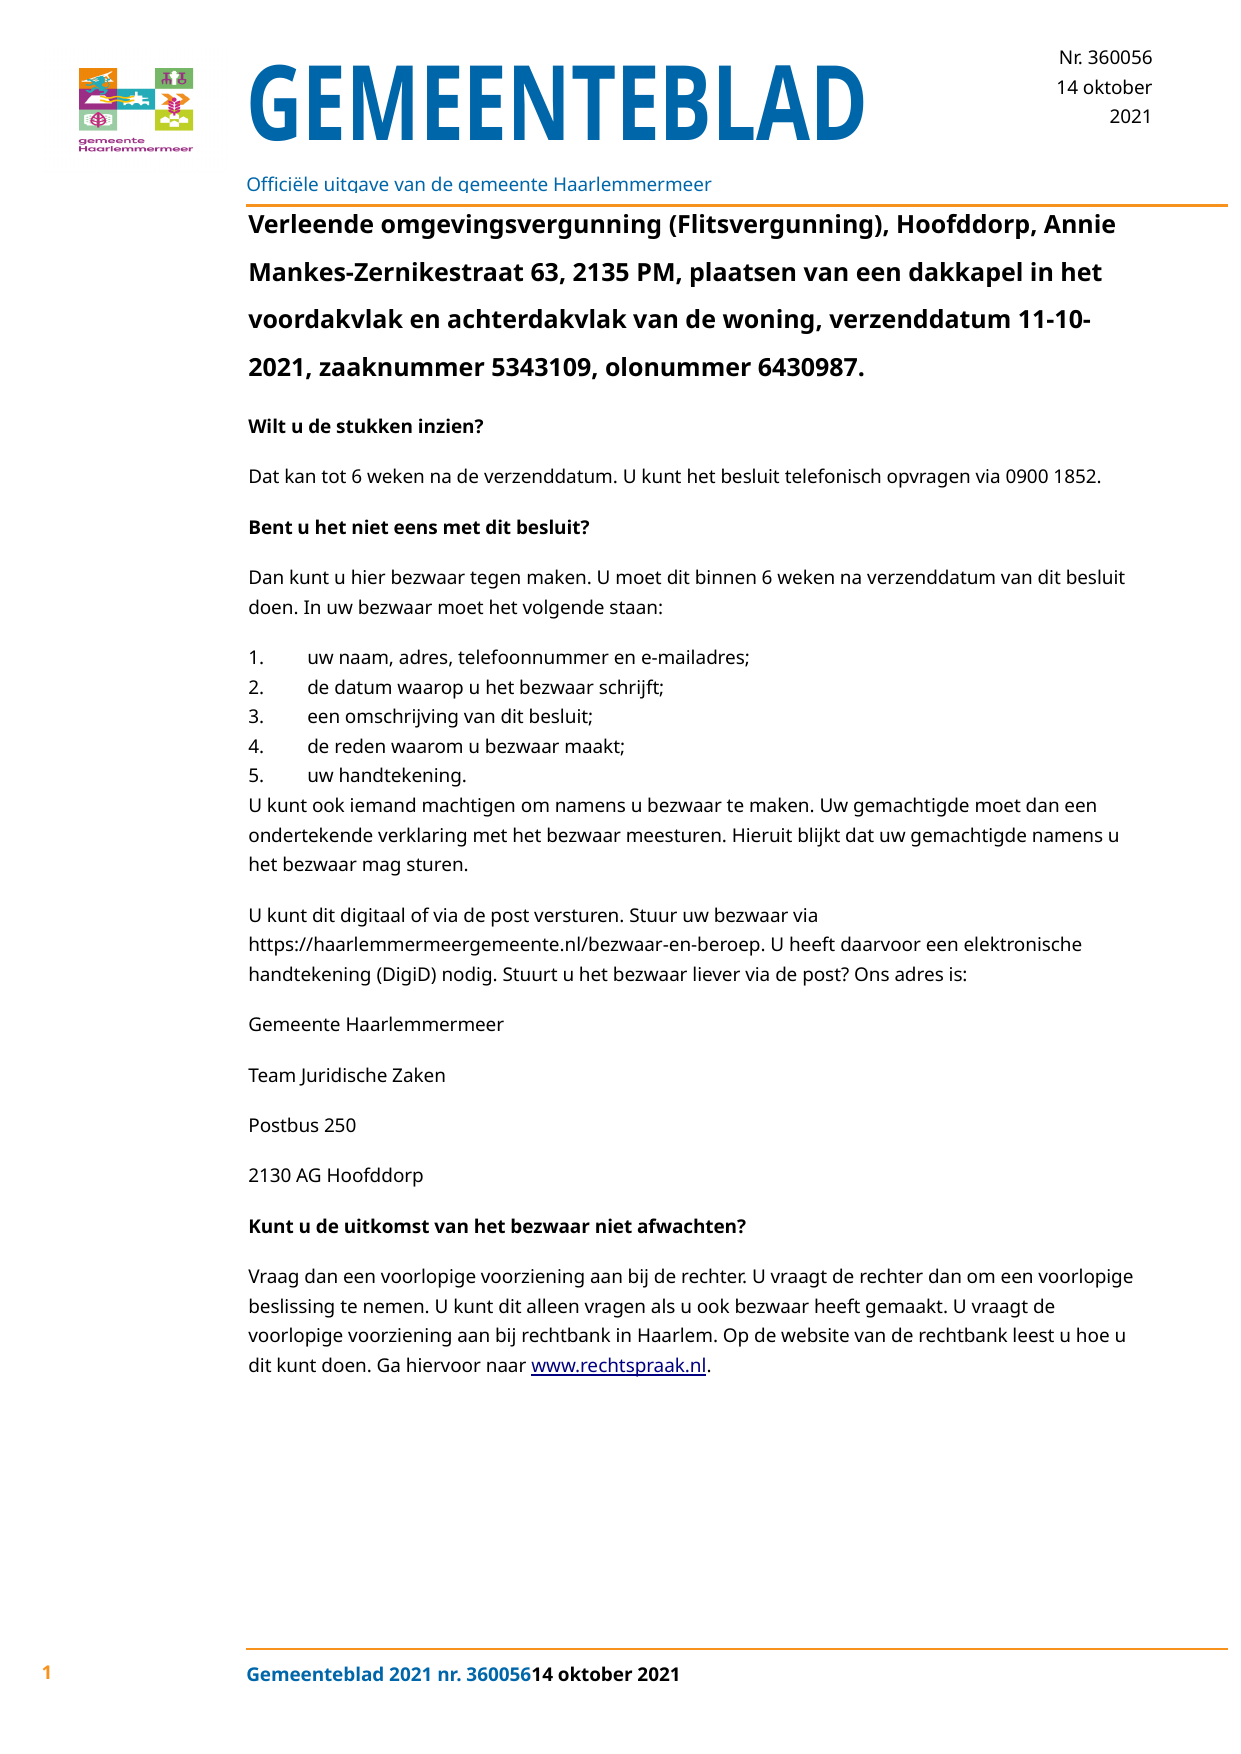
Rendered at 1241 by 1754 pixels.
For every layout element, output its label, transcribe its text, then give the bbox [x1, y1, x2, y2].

text Wilt u de stukken inzien? [248, 413, 1152, 439]
text Bent u het niet eens met dit besluit? [248, 514, 1152, 540]
text Gemeente Haarlemmermeer [248, 1011, 1152, 1037]
text 2130 AG Hoofddorp [248, 1163, 1152, 1188]
text Team Juridische Zaken [248, 1062, 1152, 1088]
text U kunt ook iemand machtigen om namens u bezwaar te maken. Uw gemachtigde moet dan een ondertekende verklaring met het bezwaar meesturen. Hieruit blijkt dat uw gemachtigde namens u het bezwaar mag sturen. [248, 792, 1152, 877]
list de reden waarom u bezwaar maakt; [248, 733, 1152, 759]
text Verleende omgevingsvergunning (Flitsvergunning), Hoofddorp, Annie Mankes-Zernikestraat 63, 2135 PM, plaatsen van een dakkapel in het voordakvlak en achterdakvlak van de woning, verzenddatum 11-10-2021, zaaknummer 5343109, olonummer 6430987. [248, 207, 1152, 384]
text U kunt dit digitaal of via de post versturen. Stuur uw bezwaar via https://haarlemmermeergemeente.nl/bezwaar-en-beroep. U heeft daarvoor een elektronische handtekening (DigiD) nodig. Stuurt u het bezwaar liever via de post? Ons adres is: [248, 902, 1152, 987]
list de datum waarop u het bezwaar schrijft; [248, 674, 1152, 700]
text Postbus 250 [248, 1112, 1152, 1138]
list uw naam, adres, telefoonnummer en e-mailadres; [248, 644, 1152, 670]
text Dan kunt u hier bezwaar tegen maken. U moet dit binnen 6 weken na verzenddatum van dit besluit doen. In uw bezwaar moet het volgende staan: [248, 564, 1152, 620]
list een omschrijving van dit besluit; [248, 703, 1152, 729]
picture [41, 47, 231, 172]
text Vraag dan een voorlopige voorziening aan bij de rechter. U vraagt de rechter dan om een voorlopige beslissing te nemen. U kunt dit alleen vragen als u ook bezwaar heeft gemaakt. U vraagt de voorlopige voorziening aan bij rechtbank in Haarlem. Op de website van de rechtbank leest u hoe u dit kunt doen. Ga hiervoor naar www.rechtspraak.nl. [248, 1263, 1152, 1378]
text Dat kan tot 6 weken na de verzenddatum. U kunt het besluit telefonisch opvragen via 0900 1852. [248, 463, 1152, 489]
text Kunt u de uitkomst van het bezwaar niet afwachten? [248, 1213, 1152, 1239]
list uw handtekening. [248, 763, 1152, 788]
